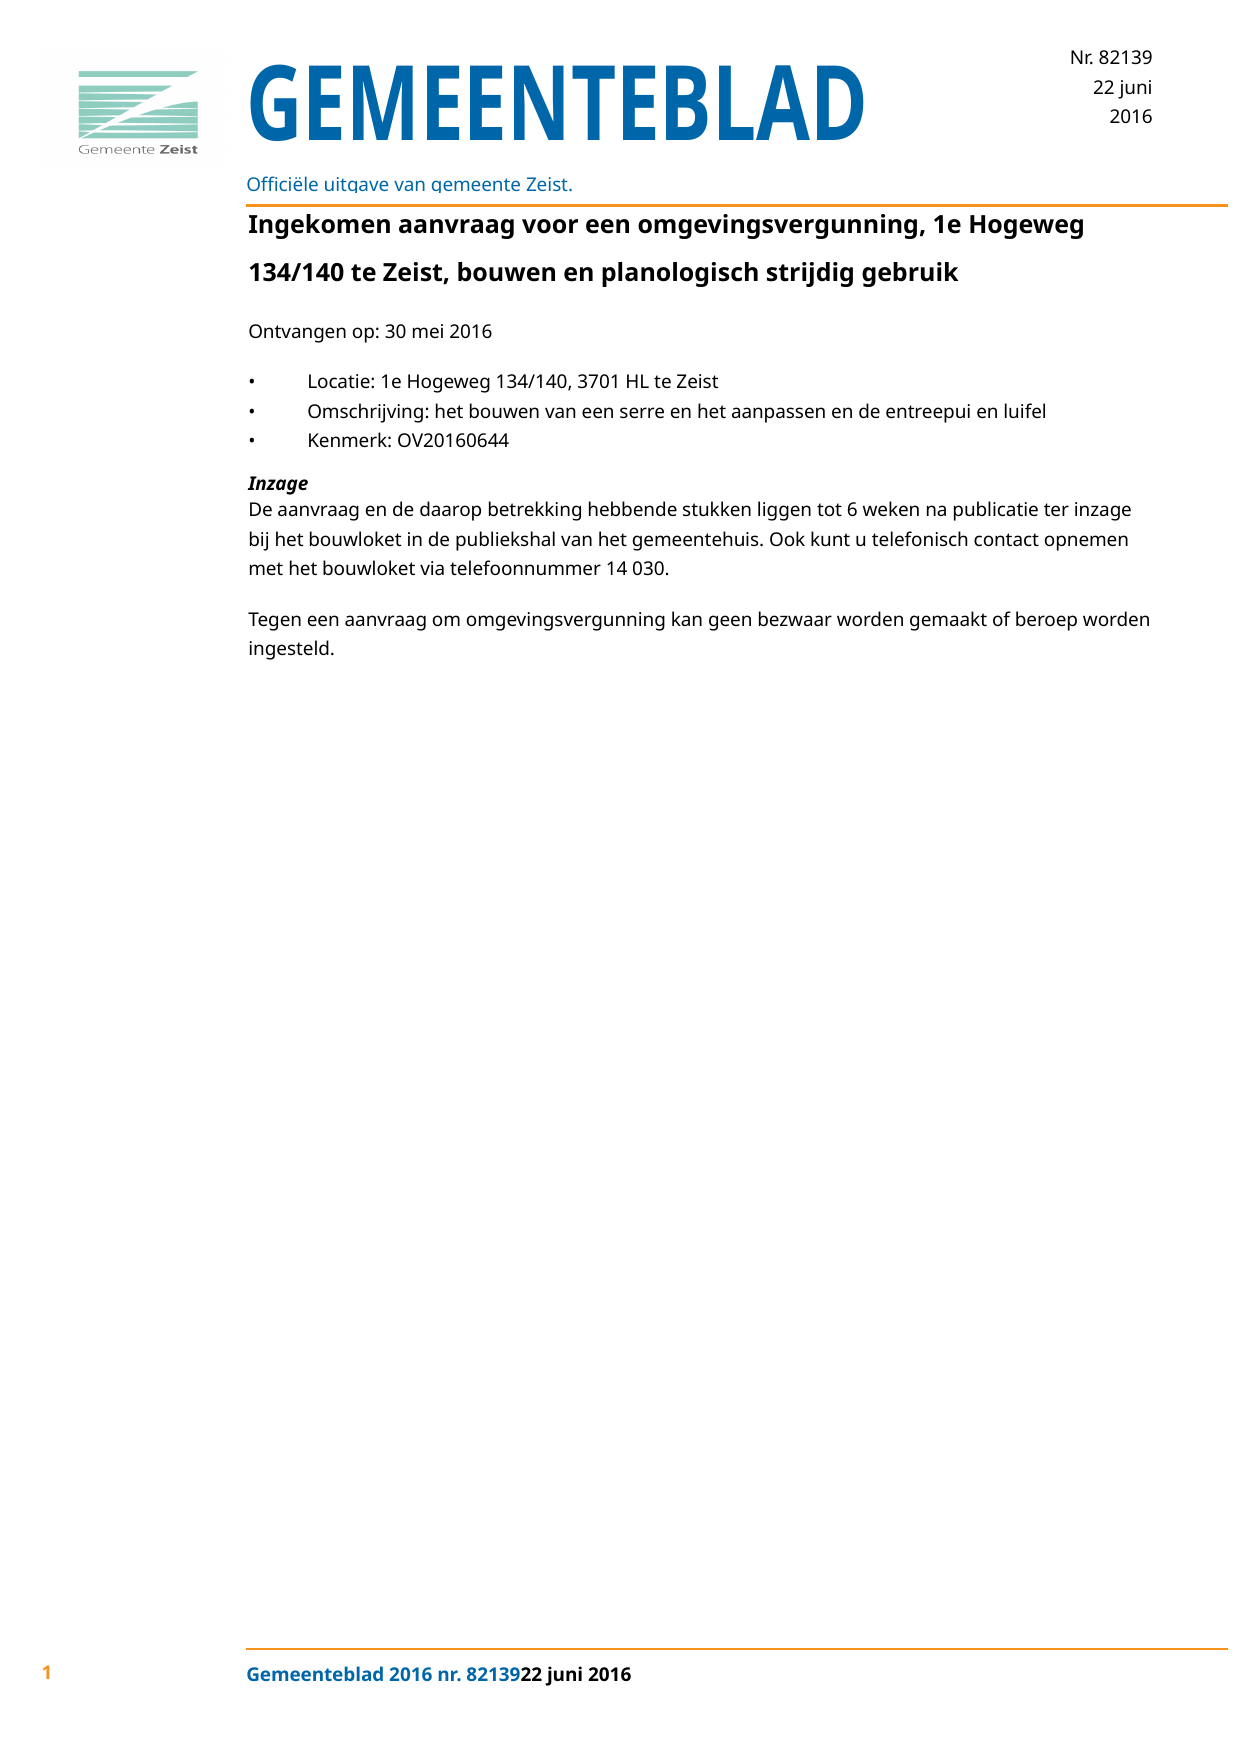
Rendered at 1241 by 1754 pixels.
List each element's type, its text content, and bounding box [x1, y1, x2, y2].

picture [41, 47, 231, 172]
list Kenmerk: OV20160644 [248, 427, 1152, 453]
text Inzage [248, 471, 1152, 496]
text Ontvangen op: 30 mei 2016 [248, 318, 1152, 344]
text De aanvraag en de daarop betrekking hebbende stukken liggen tot 6 weken na publicatie ter inzage bij het bouwloket in de publiekshal van het gemeentehuis. Ook kunt u telefonisch contact opnemen met het bouwloket via telefoonnummer 14 030. [248, 496, 1152, 581]
text Ingekomen aanvraag voor een omgevingsvergunning, 1e Hogeweg 134/140 te Zeist, bouwen en planologisch strijdig gebruik [248, 207, 1152, 288]
list Omschrijving: het bouwen van een serre en het aanpassen en de entreepui en luifel [248, 398, 1152, 424]
list Locatie: 1e Hogeweg 134/140, 3701 HL te Zeist [248, 368, 1152, 394]
text Tegen een aanvraag om omgevingsvergunning kan geen bezwaar worden gemaakt of beroep worden ingesteld. [248, 606, 1152, 661]
